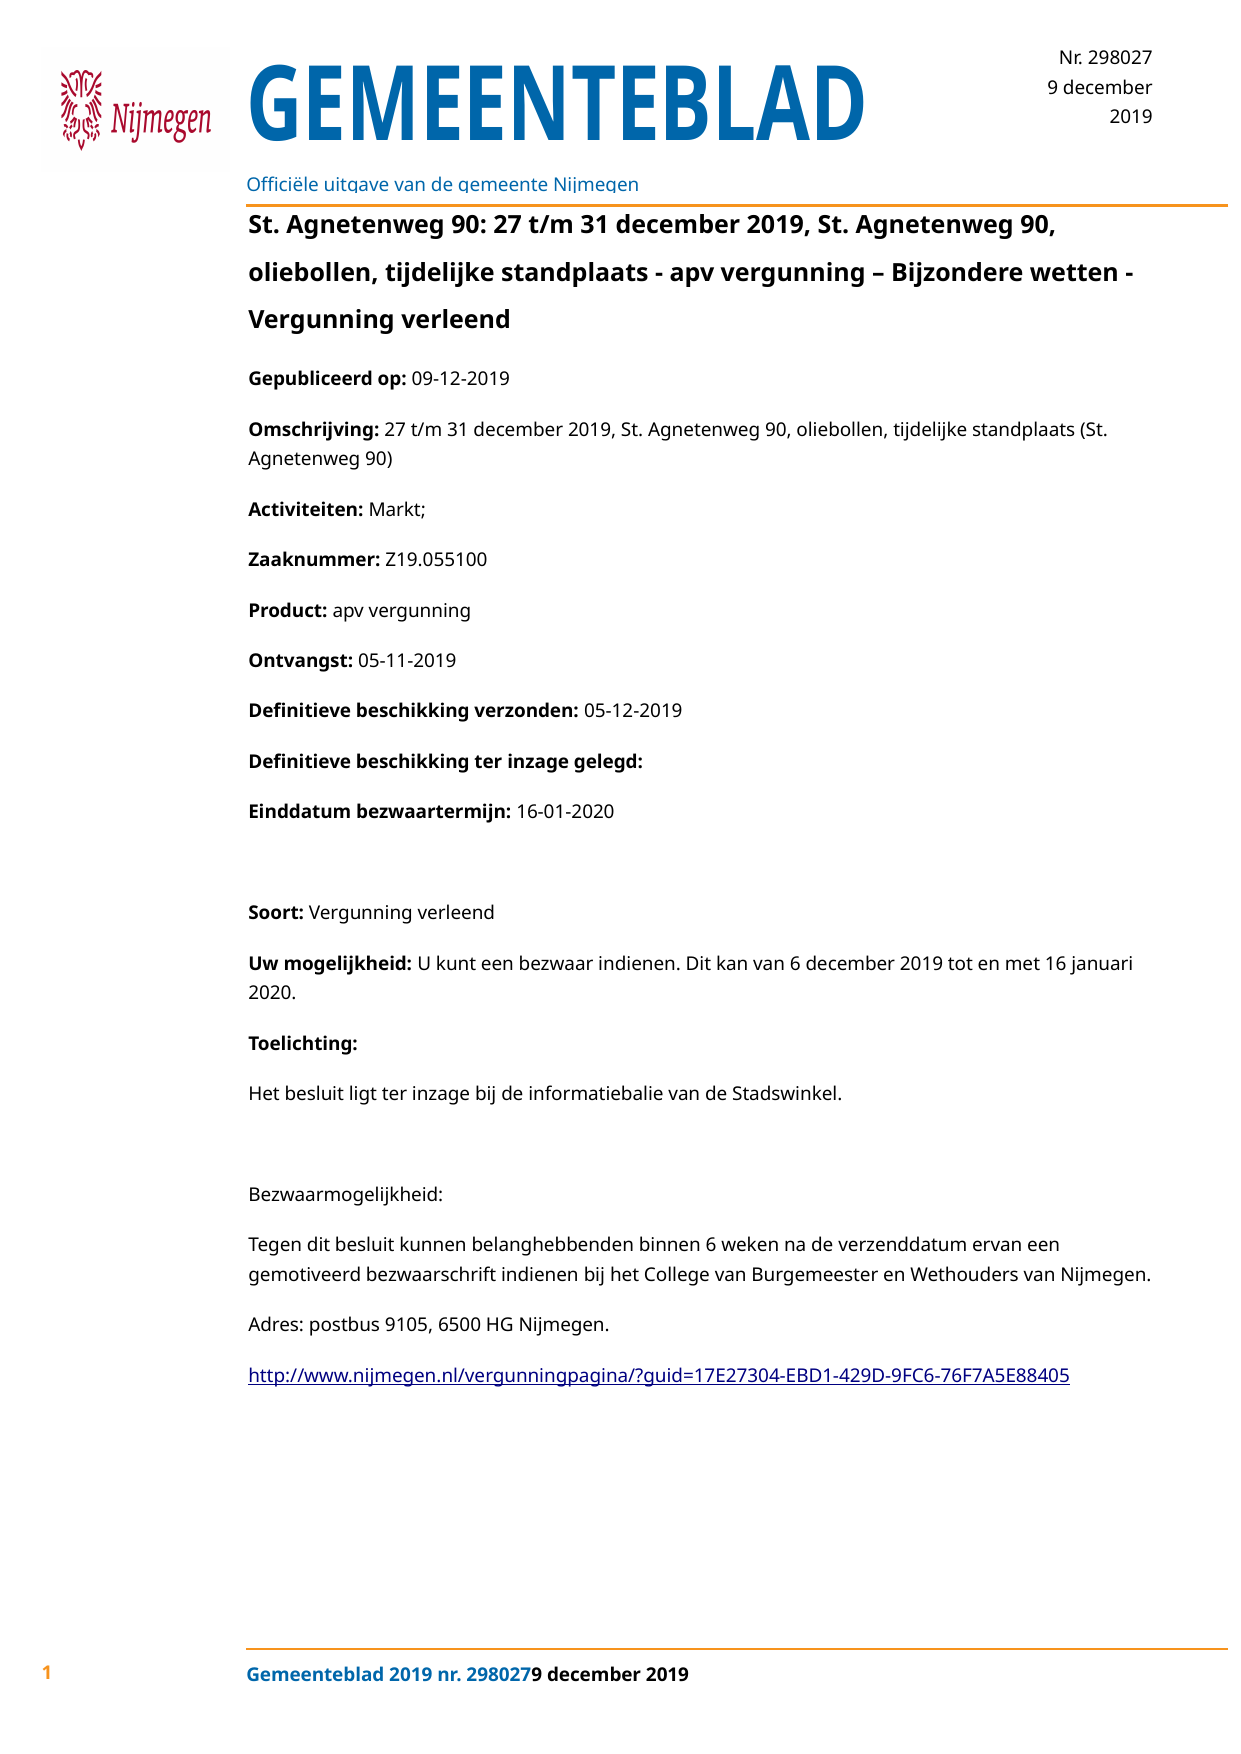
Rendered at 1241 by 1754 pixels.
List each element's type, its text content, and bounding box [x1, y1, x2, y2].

text Tegen dit besluit kunnen belanghebbenden binnen 6 weken na de verzenddatum ervan een gemotiveerd bezwaarschrift indienen bij het College van Burgemeester en Wethouders van Nijmegen. [248, 1231, 1152, 1287]
text Het besluit ligt ter inzage bij de informatiebalie van de Stadswinkel. [248, 1080, 1152, 1106]
text Product: apv vergunning [248, 597, 1152, 622]
text Bezwaarmogelijkheid: [248, 1181, 1152, 1207]
text http://www.nijmegen.nl/vergunningpagina/?guid=17E27304-EBD1-429D-9FC6-76F7A5E88405 [248, 1362, 1152, 1387]
text St. Agnetenweg 90: 27 t/m 31 december 2019, St. Agnetenweg 90, oliebollen, tijdelijke standplaats - apv vergunning – Bijzondere wetten - Vergunning verleend [248, 207, 1152, 336]
text Einddatum bezwaartermijn: 16-01-2020 [248, 798, 1152, 824]
text Definitieve beschikking verzonden: 05-12-2019 [248, 698, 1152, 723]
text Activiteiten: Markt; [248, 496, 1152, 522]
text Zaaknummer: Z19.055100 [248, 546, 1152, 572]
text Ontvangst: 05-11-2019 [248, 647, 1152, 673]
text Toelichting: [248, 1030, 1152, 1055]
text Soort: Vergunning verleend [248, 899, 1152, 925]
text Uw mogelijkheid: U kunt een bezwaar indienen. Dit kan van 6 december 2019 tot en met 16 januari 2020. [248, 950, 1152, 1005]
text Omschrijving: 27 t/m 31 december 2019, St. Agnetenweg 90, oliebollen, tijdelijke standplaats (St. Agnetenweg 90) [248, 416, 1152, 471]
text Adres: postbus 9105, 6500 HG Nijmegen. [248, 1311, 1152, 1337]
picture [41, 47, 231, 172]
text Definitieve beschikking ter inzage gelegd: [248, 748, 1152, 774]
text Gepubliceerd op: 09-12-2019 [248, 366, 1152, 391]
